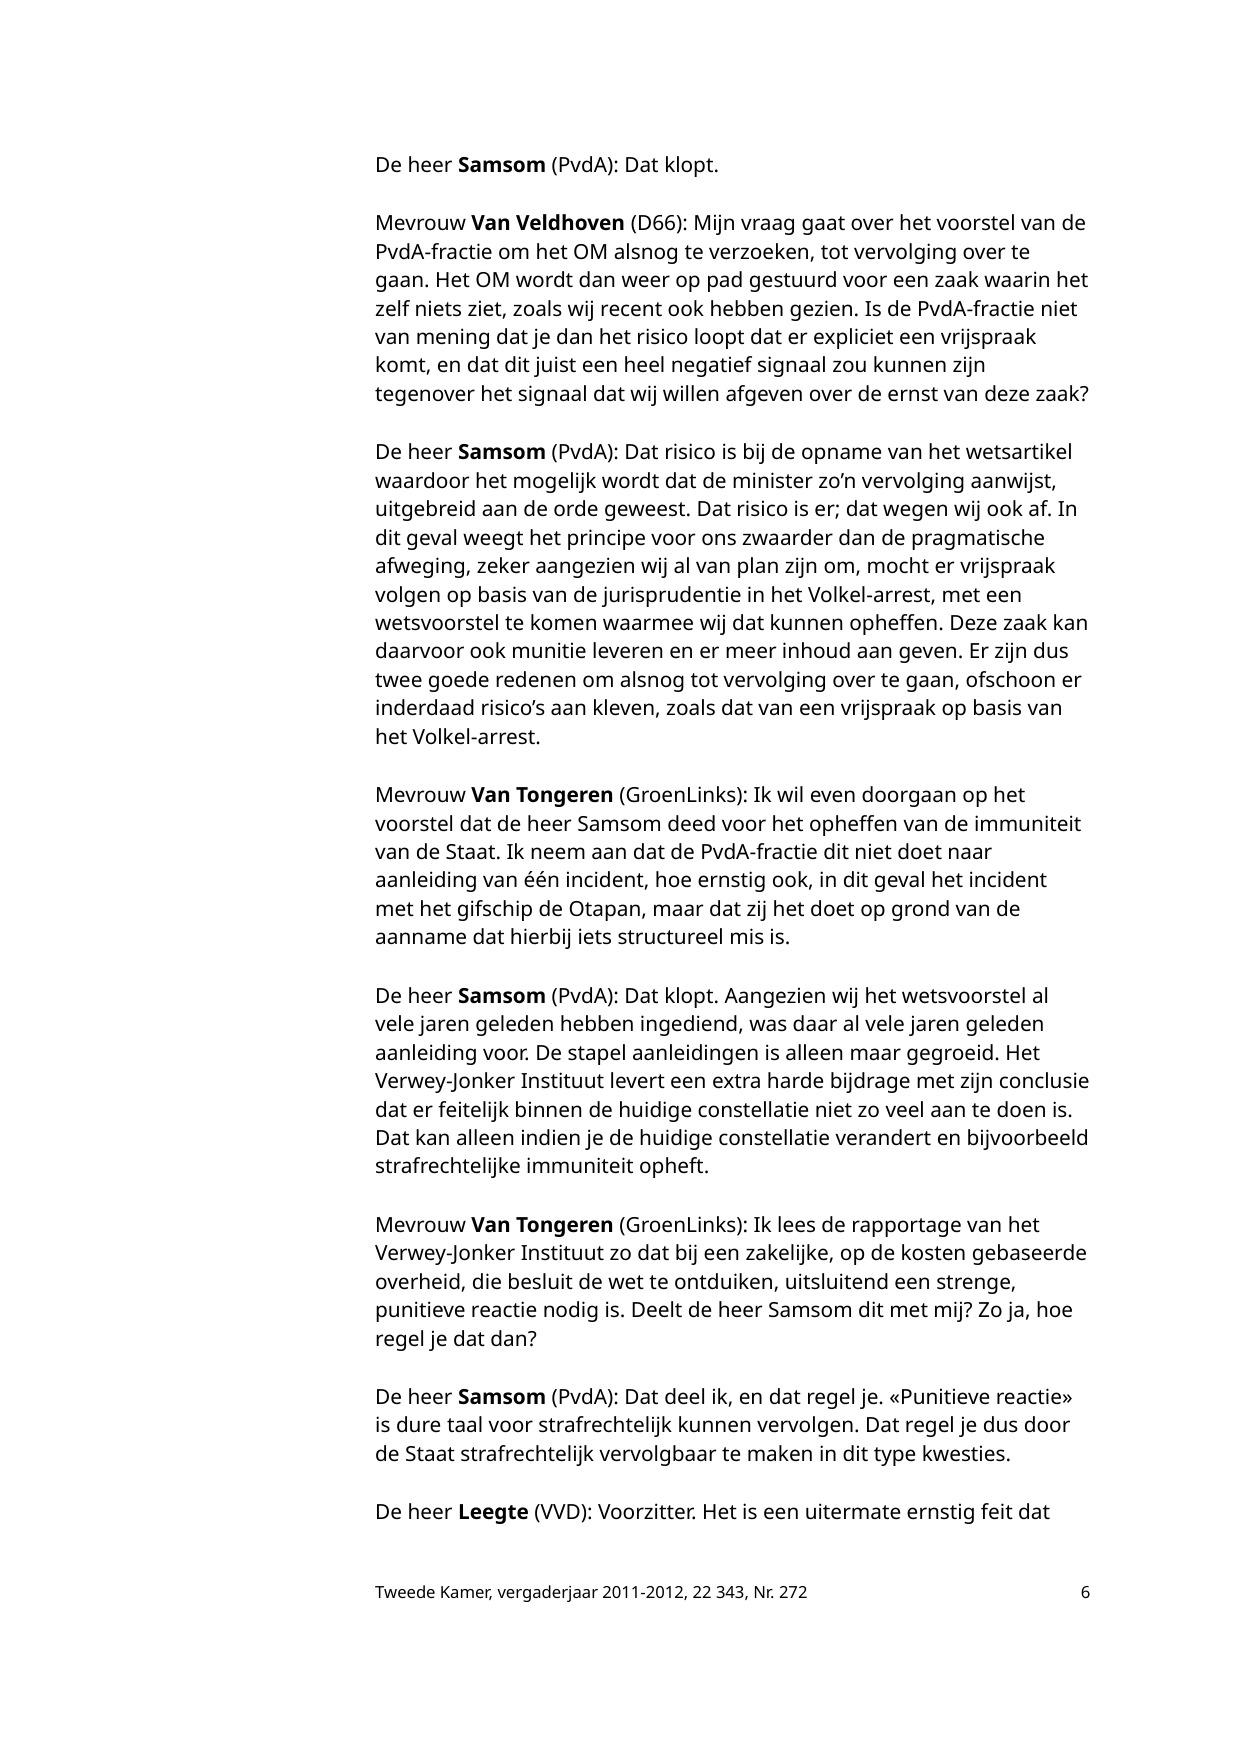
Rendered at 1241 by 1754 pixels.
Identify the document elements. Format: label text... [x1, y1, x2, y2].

text De heer Samsom (PvdA): Dat risico is bij de opname van het wetsartikel waardoor het mogelijk wordt dat de minister zo’n vervolging aanwijst, uitgebreid aan de orde geweest. Dat risico is er; dat wegen wij ook af. In dit geval weegt het principe voor ons zwaarder dan de pragmatische afweging, zeker aangezien wij al van plan zijn om, mocht er vrijspraak volgen op basis van de jurisprudentie in het Volkel-arrest, met een wetsvoorstel te komen waarmee wij dat kunnen opheffen. Deze zaak kan daarvoor ook munitie leveren en er meer inhoud aan geven. Er zijn dus twee goede redenen om alsnog tot vervolging over te gaan, ofschoon er inderdaad risico’s aan kleven, zoals dat van een vrijspraak op basis van het Volkel-arrest. [375, 437, 1090, 750]
text De heer Samsom (PvdA): Dat deel ik, en dat regel je. «Punitieve reactie» is dure taal voor strafrechtelijk kunnen vervolgen. Dat regel je dus door de Staat strafrechtelijk vervolgbaar te maken in dit type kwesties. [375, 1382, 1090, 1467]
text Mevrouw Van Tongeren (GroenLinks): Ik wil even doorgaan op het voorstel dat de heer Samsom deed voor het opheffen van de immuniteit van de Staat. Ik neem aan dat de PvdA-fractie dit niet doet naar aanleiding van één incident, hoe ernstig ook, in dit geval het incident met het gifschip de Otapan, maar dat zij het doet op grond van de aanname dat hierbij iets structureel mis is. [375, 780, 1090, 951]
text De heer Samsom (PvdA): Dat klopt. Aangezien wij het wetsvoorstel al vele jaren geleden hebben ingediend, was daar al vele jaren geleden aanleiding voor. De stapel aanleidingen is alleen maar gegroeid. Het Verwey-Jonker Instituut levert een extra harde bijdrage met zijn conclusie dat er feitelijk binnen de huidige constellatie niet zo veel aan te doen is. Dat kan alleen indien je de huidige constellatie verandert en bijvoorbeeld strafrechtelijke immuniteit opheft. [375, 981, 1090, 1180]
text Mevrouw Van Tongeren (GroenLinks): Ik lees de rapportage van het Verwey-Jonker Instituut zo dat bij een zakelijke, op de kosten gebaseerde overheid, die besluit de wet te ontduiken, uitsluitend een strenge, punitieve reactie nodig is. Deelt de heer Samsom dit met mij? Zo ja, hoe regel je dat dan? [375, 1210, 1090, 1352]
text De heer Samsom (PvdA): Dat klopt. [375, 150, 1090, 178]
text De heer Leegte (VVD): Voorzitter. Het is een uitermate ernstig feit dat [375, 1497, 1090, 1526]
text Mevrouw Van Veldhoven (D66): Mijn vraag gaat over het voorstel van de PvdA-fractie om het OM alsnog te verzoeken, tot vervolging over te gaan. Het OM wordt dan weer op pad gestuurd voor een zaak waarin het zelf niets ziet, zoals wij recent ook hebben gezien. Is de PvdA-fractie niet van mening dat je dan het risico loopt dat er expliciet een vrijspraak komt, en dat dit juist een heel negatief signaal zou kunnen zijn tegenover het signaal dat wij willen afgeven over de ernst van deze zaak? [375, 208, 1090, 407]
